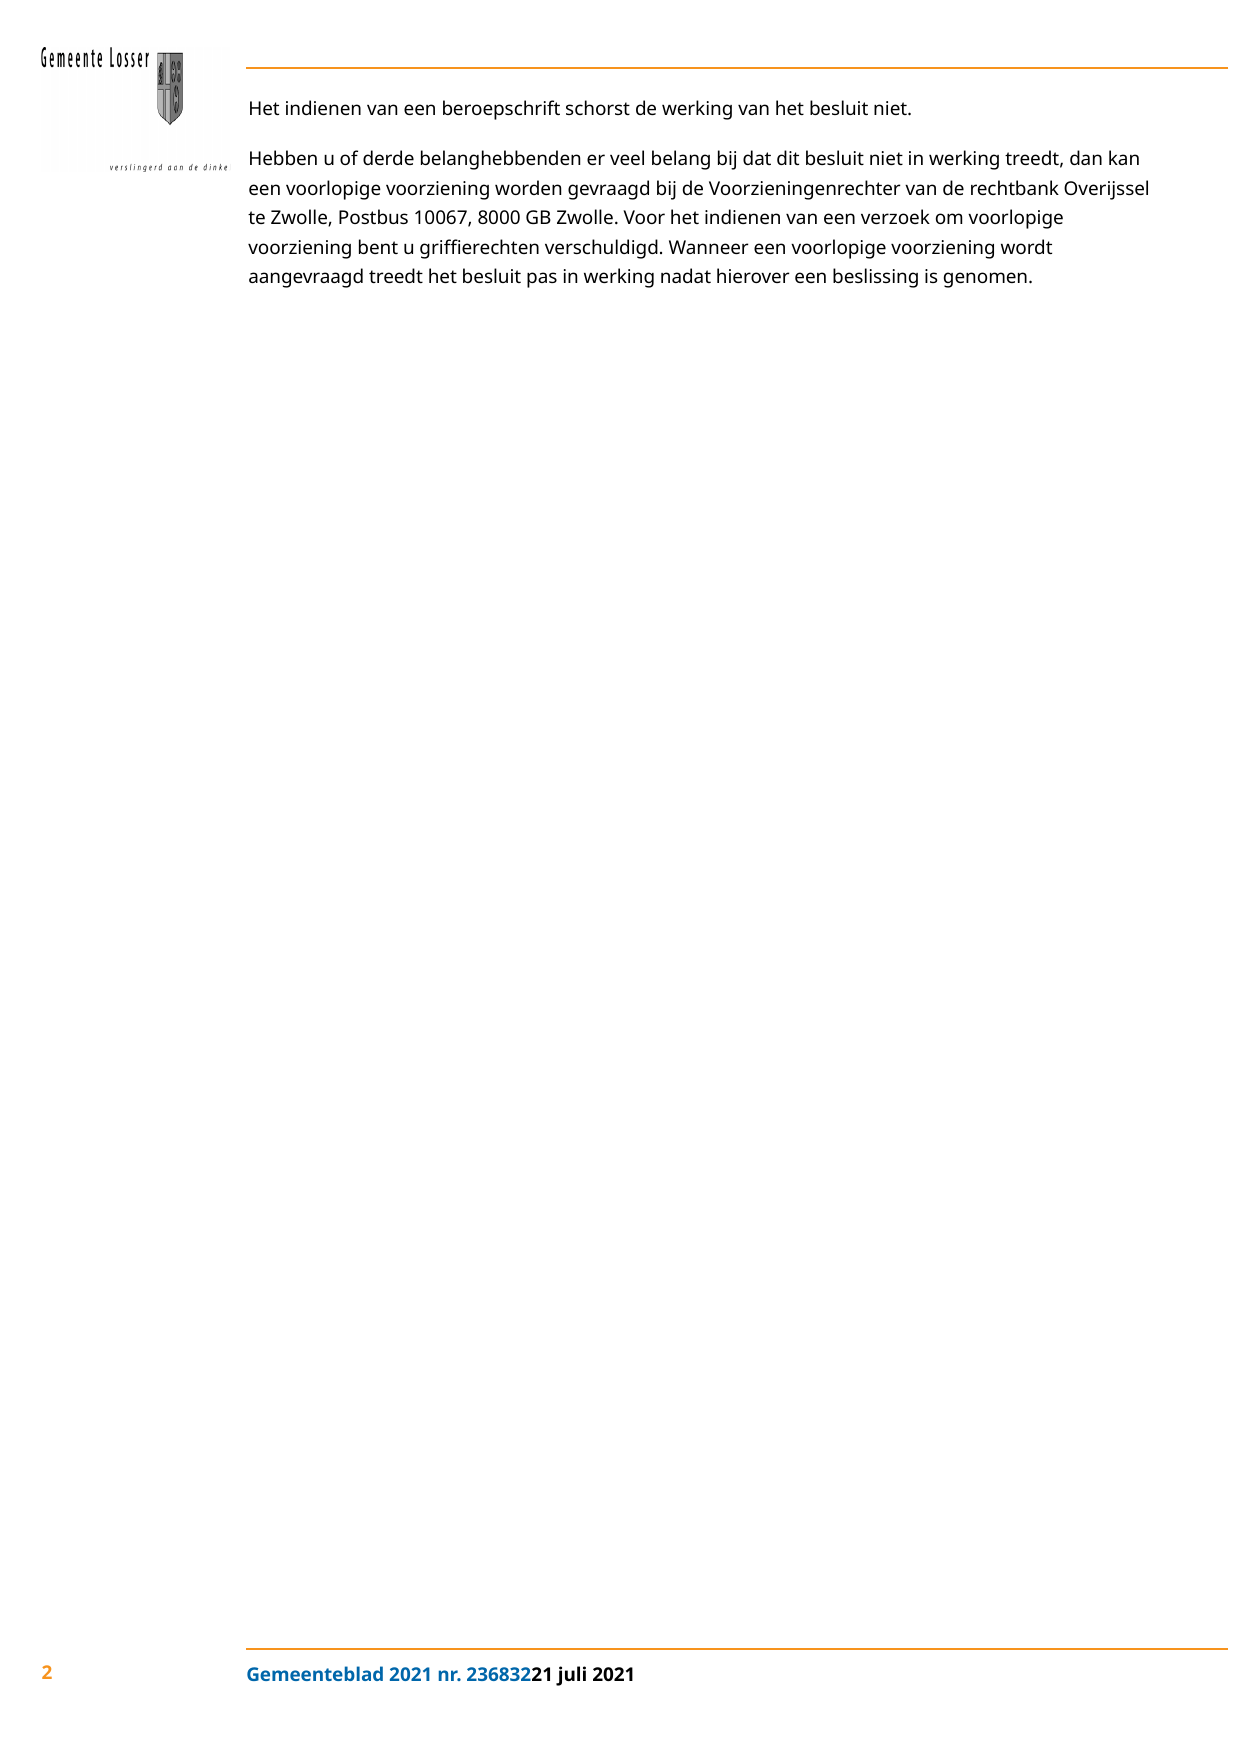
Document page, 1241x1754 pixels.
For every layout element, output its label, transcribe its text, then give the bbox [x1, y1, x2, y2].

picture [41, 47, 231, 172]
text Hebben u of derde belanghebbenden er veel belang bij dat dit besluit niet in werking treedt, dan kan een voorlopige voorziening worden gevraagd bij de Voorzieningenrechter van de rechtbank Overijssel te Zwolle, Postbus 10067, 8000 GB Zwolle. Voor het indienen van een verzoek om voorlopige voorziening bent u griffierechten verschuldigd. Wanneer een voorlopige voorziening wordt aangevraagd treedt het besluit pas in werking nadat hierover een beslissing is genomen. [248, 145, 1152, 289]
text Het indienen van een beroepschrift schorst de werking van het besluit niet. [248, 95, 1152, 121]
